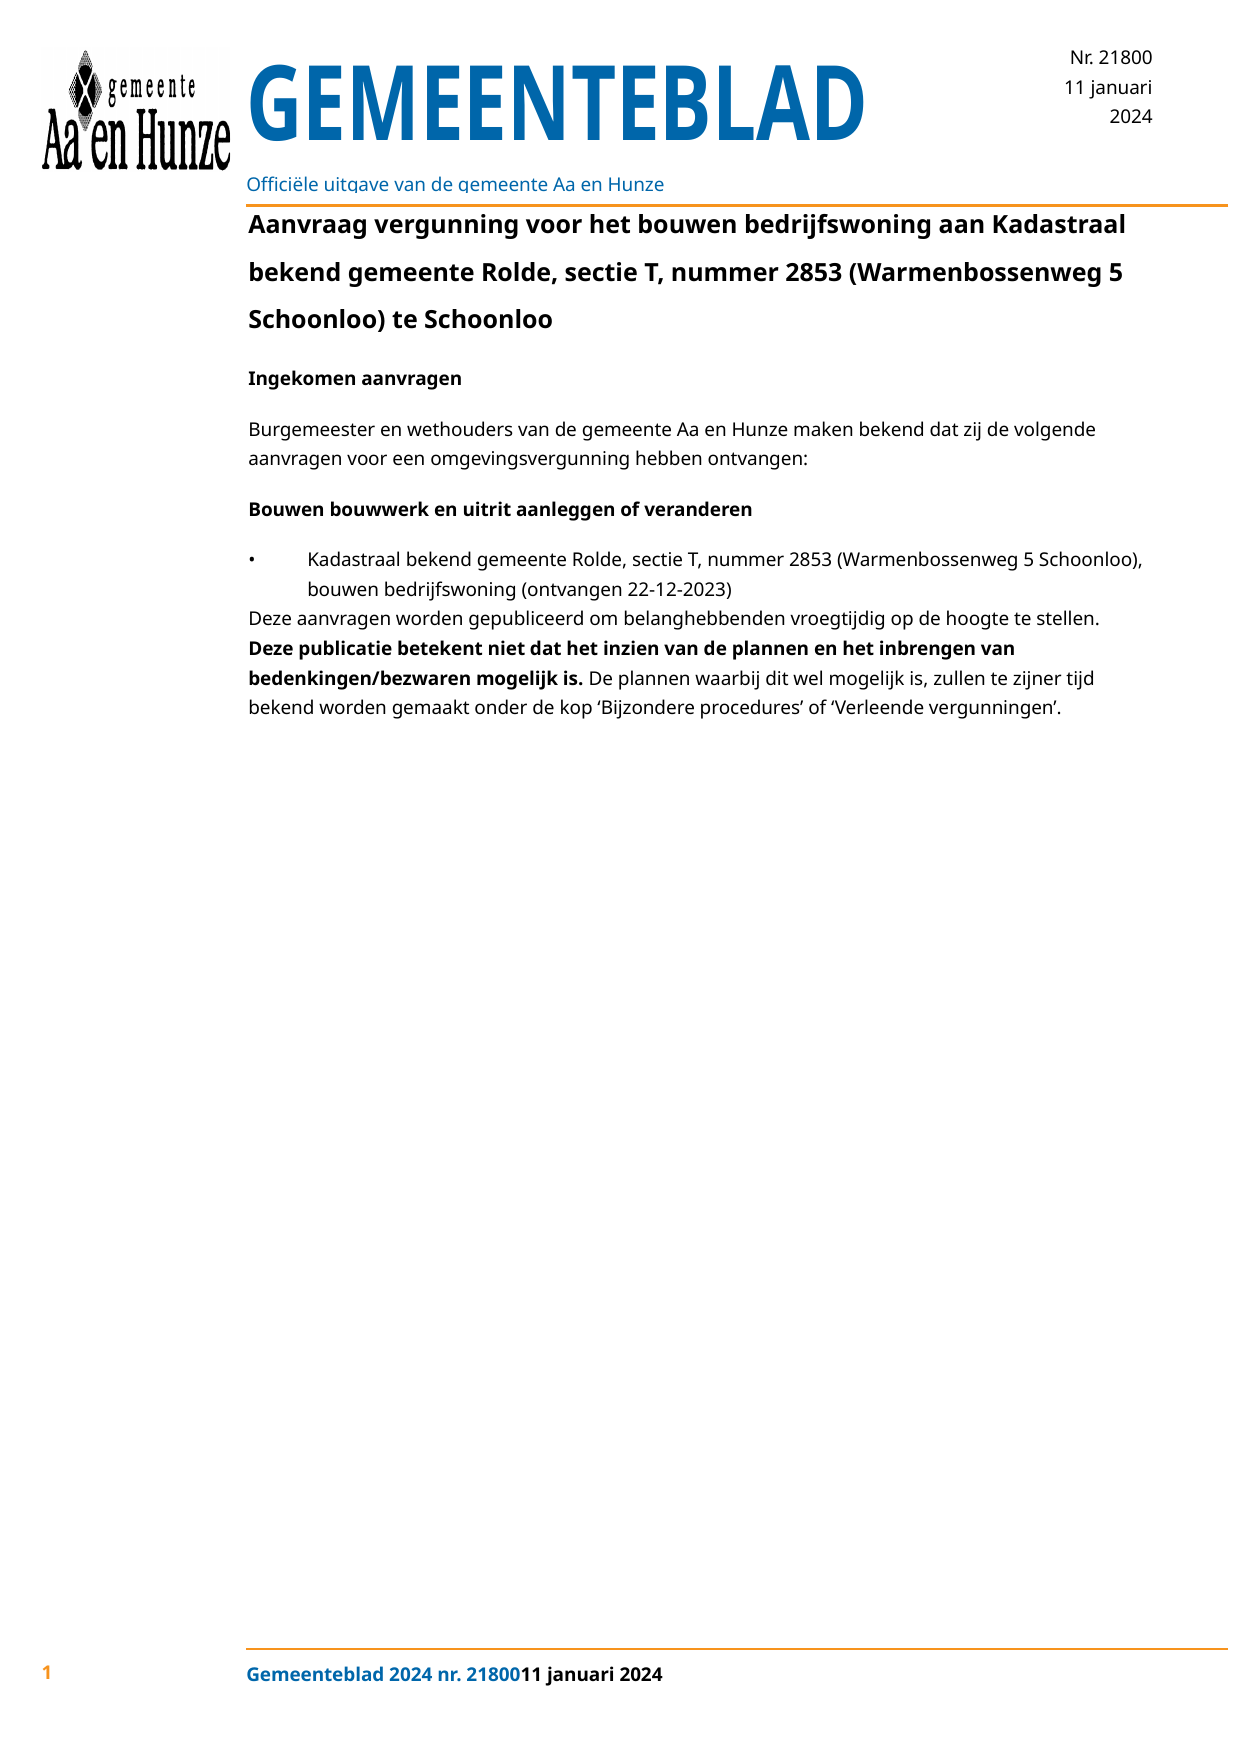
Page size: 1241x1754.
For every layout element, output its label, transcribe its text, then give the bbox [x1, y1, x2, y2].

text Ingekomen aanvragen [248, 366, 1152, 391]
text Burgemeester en wethouders van de gemeente Aa en Hunze maken bekend dat zij de volgende aanvragen voor een omgevingsvergunning hebben ontvangen: [248, 416, 1152, 471]
text Bouwen bouwwerk en uitrit aanleggen of veranderen [248, 496, 1152, 522]
list Kadastraal bekend gemeente Rolde, sectie T, nummer 2853 (Warmenbossenweg 5 Schoonloo), bouwen bedrijfswoning (ontvangen 22-12-2023) [248, 546, 1152, 602]
text Aanvraag vergunning voor het bouwen bedrijfswoning aan Kadastraal bekend gemeente Rolde, sectie T, nummer 2853 (Warmenbossenweg 5 Schoonloo) te Schoonloo [248, 207, 1152, 336]
text Deze aanvragen worden gepubliceerd om belanghebbenden vroegtijdig op de hoogte te stellen. Deze publicatie betekent niet dat het inzien van de plannen en het inbrengen van bedenkingen/bezwaren mogelijk is. De plannen waarbij dit wel mogelijk is, zullen te zijner tijd bekend worden gemaakt onder de kop ‘Bijzondere procedures’ of ‘Verleende vergunningen’. [248, 606, 1152, 720]
picture [41, 47, 231, 172]
